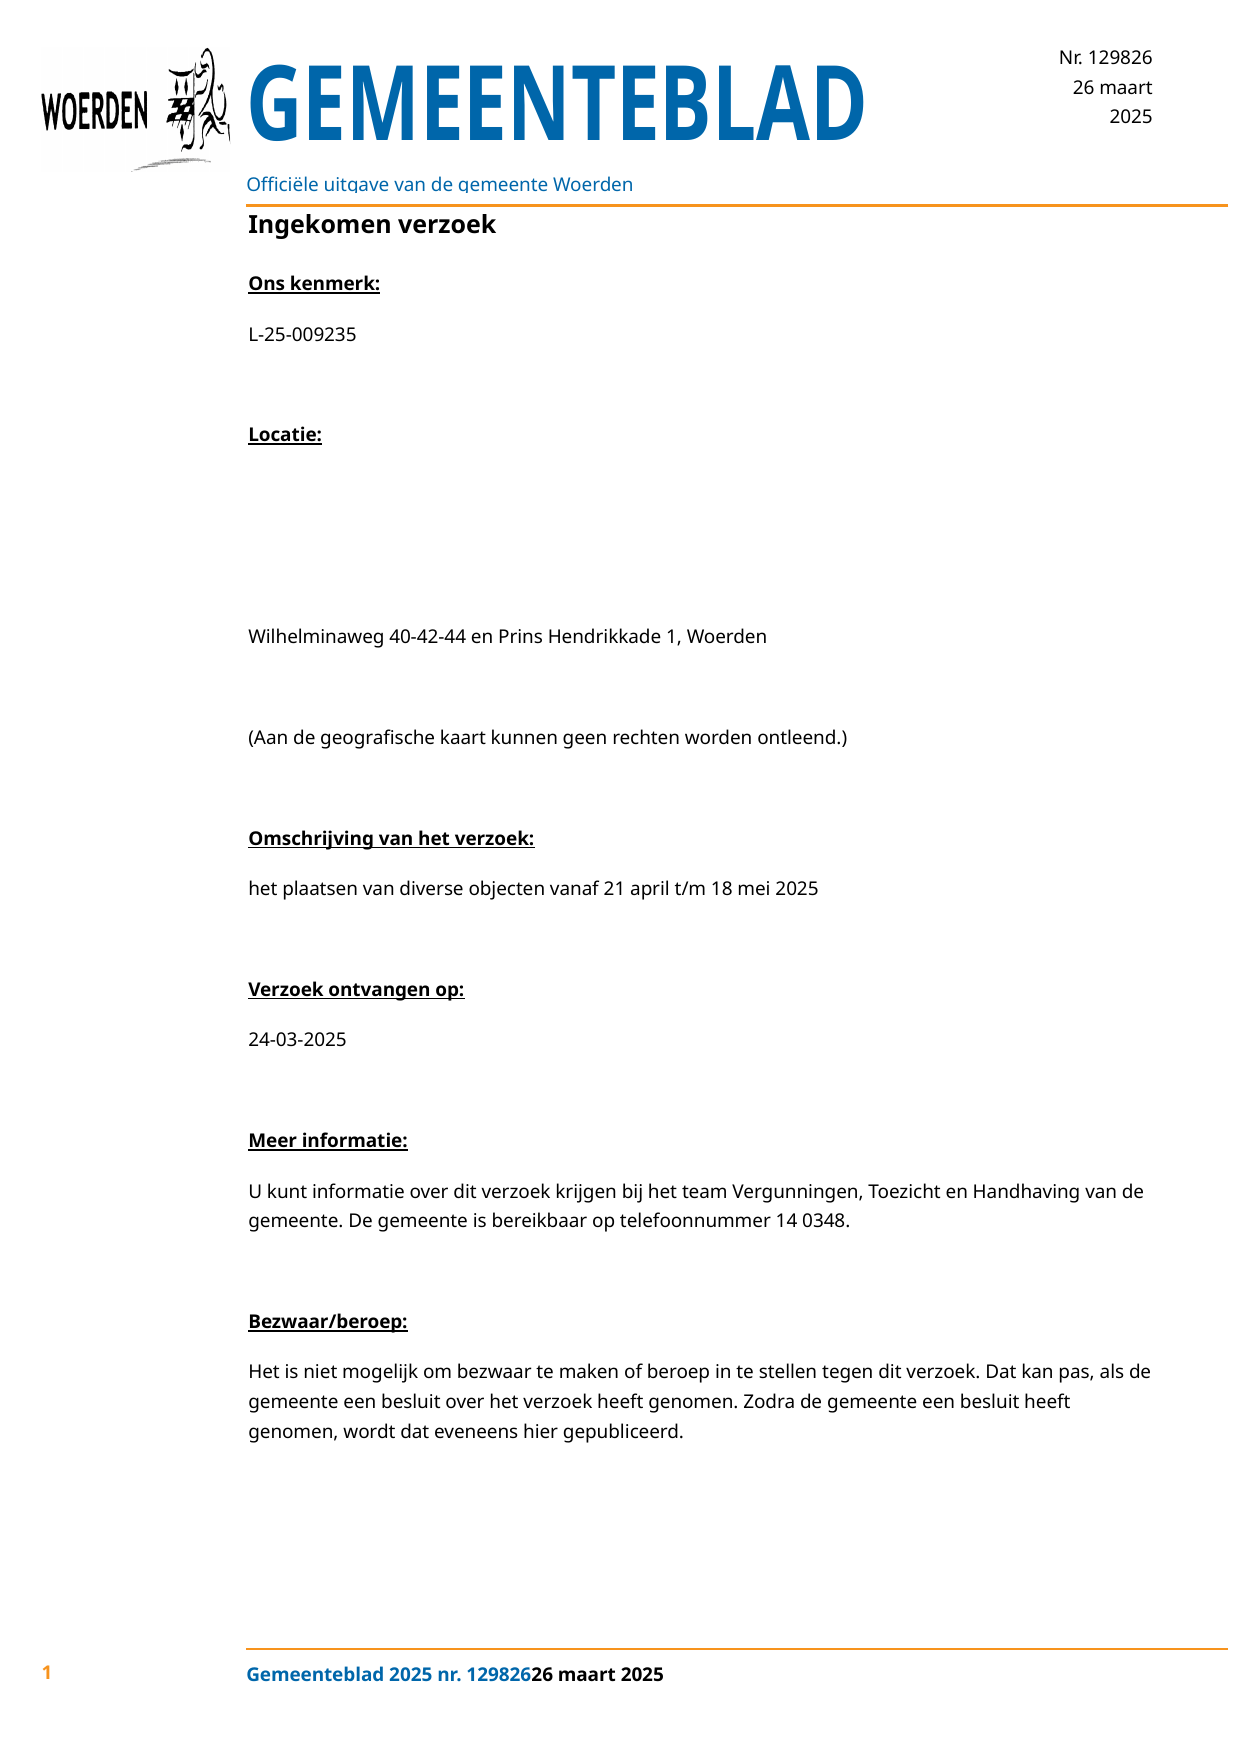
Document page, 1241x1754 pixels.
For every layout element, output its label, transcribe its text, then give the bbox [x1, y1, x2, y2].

text Ons kenmerk: [248, 270, 1152, 296]
text 24-03-2025 [248, 1027, 1152, 1052]
text Locatie: [248, 422, 1152, 447]
text Bezwaar/beroep: [248, 1308, 1152, 1334]
text het plaatsen van diverse objecten vanaf 21 april t/m 18 mei 2025 [248, 875, 1152, 901]
text Meer informatie: [248, 1127, 1152, 1153]
text (Aan de geografische kaart kunnen geen rechten worden ontleend.) [248, 724, 1152, 750]
picture [41, 47, 231, 172]
text Wilhelminaweg 40-42-44 en Prins Hendrikkade 1, Woerden [248, 623, 1152, 649]
text U kunt informatie over dit verzoek krijgen bij het team Vergunningen, Toezicht en Handhaving van de gemeente. De gemeente is bereikbaar op telefoonnummer 14 0348. [248, 1178, 1152, 1233]
text Verzoek ontvangen op: [248, 976, 1152, 1002]
text Ingekomen verzoek [248, 207, 1152, 241]
text Het is niet mogelijk om bezwaar te maken of beroep in te stellen tegen dit verzoek. Dat kan pas, als de gemeente een besluit over het verzoek heeft genomen. Zodra de gemeente een besluit heeft genomen, wordt dat eveneens hier gepubliceerd. [248, 1359, 1152, 1443]
text L-25-009235 [248, 321, 1152, 346]
text Omschrijving van het verzoek: [248, 825, 1152, 851]
